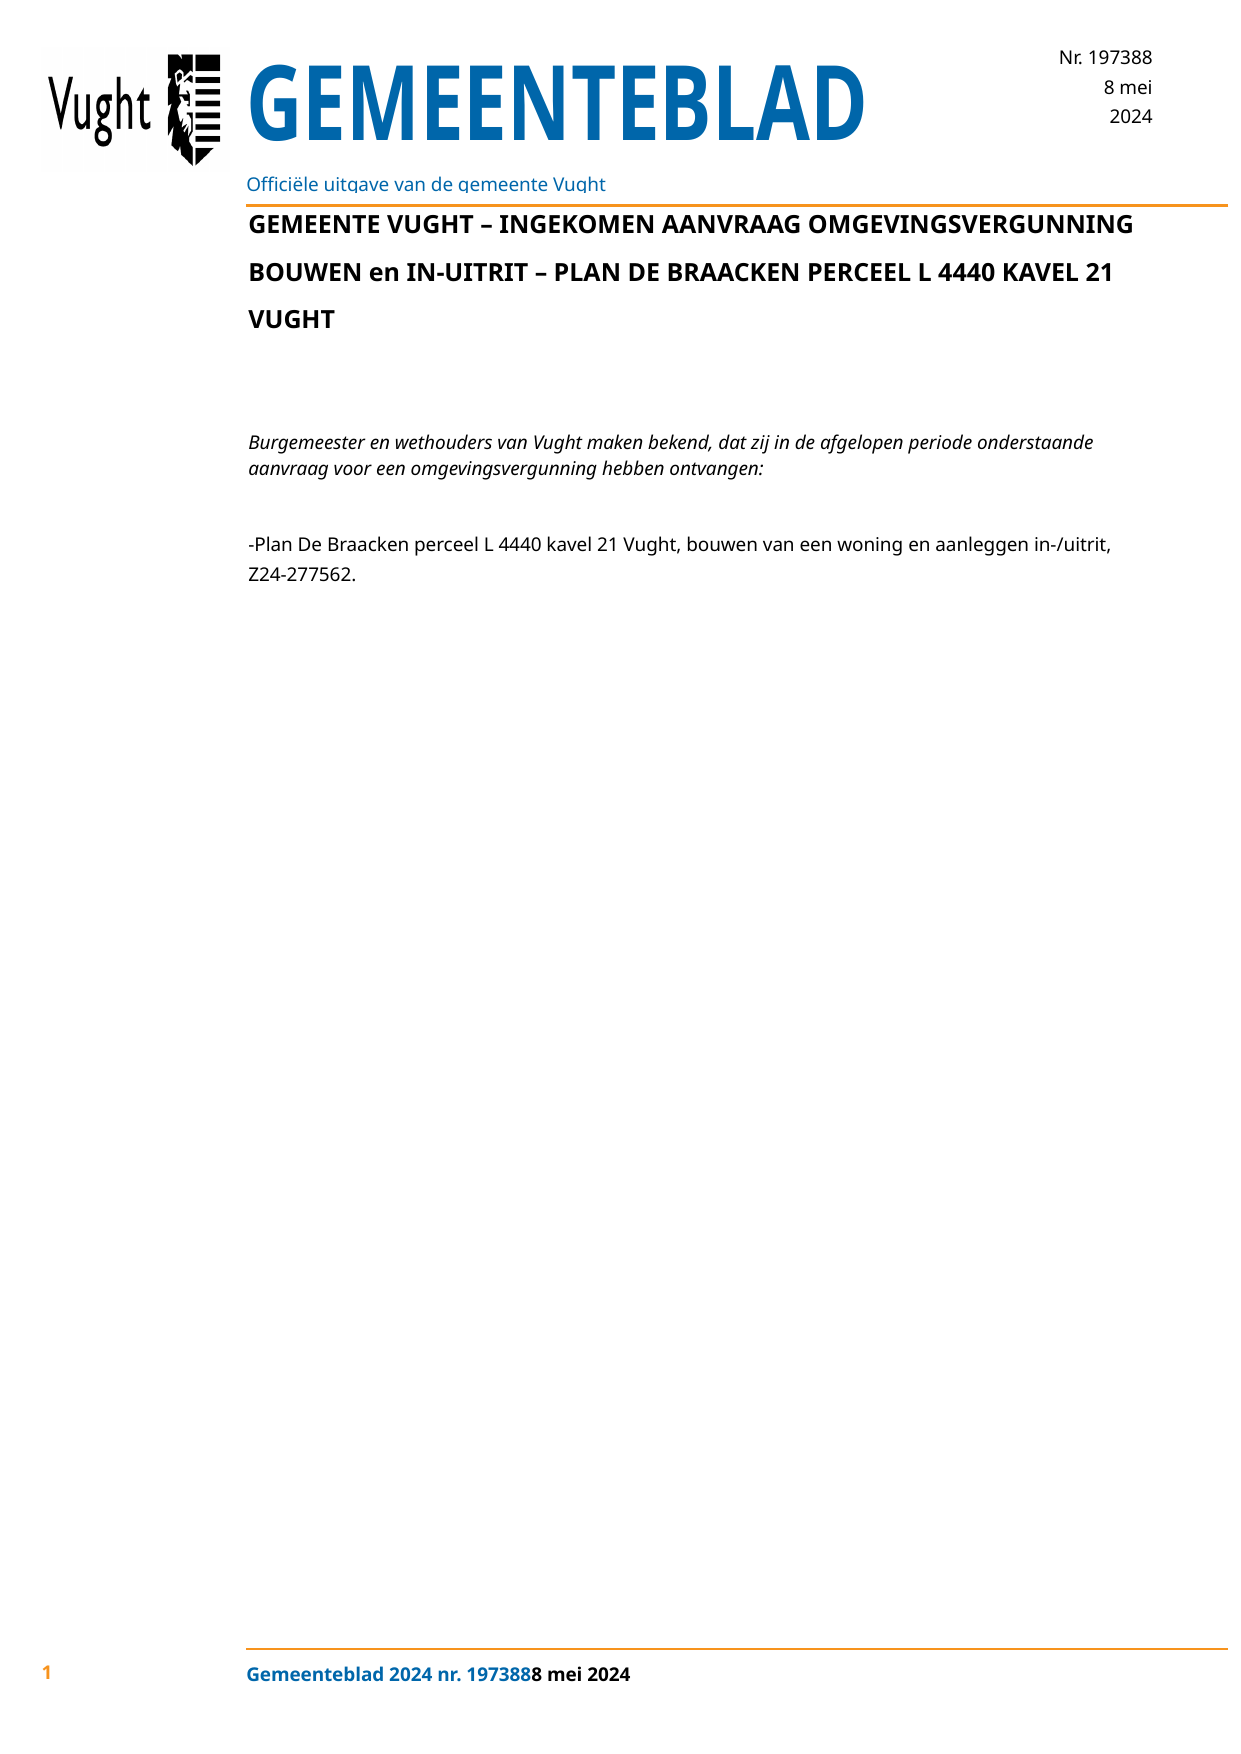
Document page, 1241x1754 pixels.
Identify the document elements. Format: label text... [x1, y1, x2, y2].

text -Plan De Braacken perceel L 4440 kavel 21 Vught, bouwen van een woning en aanleggen in-/uitrit, Z24-277562. [248, 531, 1152, 587]
picture [41, 47, 231, 172]
text GEMEENTE VUGHT – INGEKOMEN AANVRAAG OMGEVINGSVERGUNNING BOUWEN en IN-UITRIT – PLAN DE BRAACKEN PERCEEL L 4440 KAVEL 21 VUGHT [248, 207, 1152, 336]
text Burgemeester en wethouders van Vught maken bekend, dat zij in de afgelopen periode onderstaande aanvraag voor een omgevingsvergunning hebben ontvangen: [248, 429, 1152, 481]
